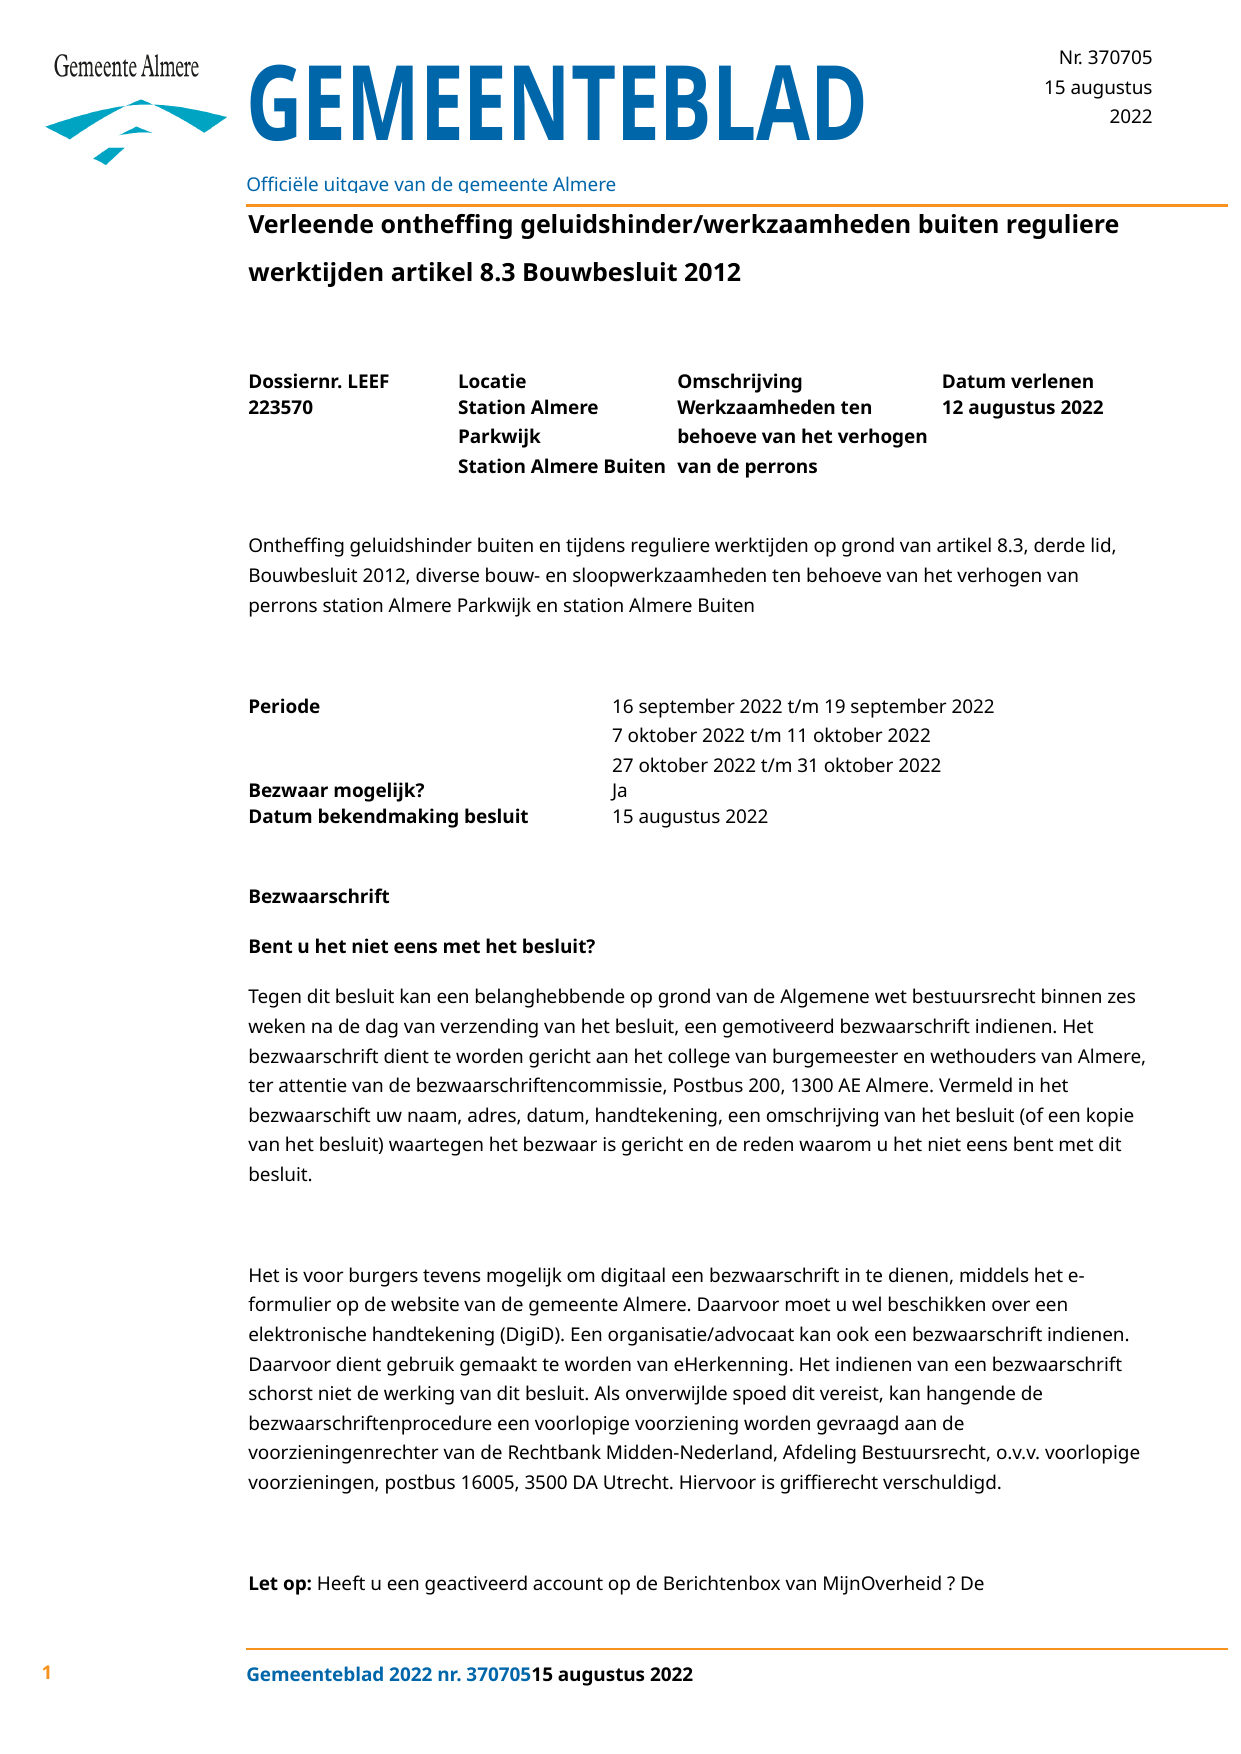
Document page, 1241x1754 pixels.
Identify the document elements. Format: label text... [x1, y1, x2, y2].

text Verleende ontheffing geluidshinder/werkzaamheden buiten reguliere werktijden artikel 8.3 Bouwbesluit 2012 [248, 207, 1152, 288]
text Let op: Heeft u een geactiveerd account op de Berichtenbox van MijnOverheid ? De [248, 1570, 1152, 1596]
table_header Dossiernr. LEEF [248, 369, 458, 394]
table_cell Ja [612, 778, 1152, 803]
table_header Locatie [458, 369, 677, 394]
table_cell Bezwaar mogelijk? [248, 778, 612, 803]
table_header Datum verlenen [942, 369, 1152, 394]
text Bent u het niet eens met het besluit? [248, 933, 1152, 959]
text Ontheffing geluidshinder buiten en tijdens reguliere werktijden op grond van artikel 8.3, derde lid, Bouwbesluit 2012, diverse bouw- en sloopwerkzaamheden ten behoeve van het verhogen van perrons station Almere Parkwijk en station Almere Buiten [248, 533, 1152, 618]
table_header Periode [248, 693, 612, 778]
table_cell Station Almere Parkwijk Station Almere Buiten [458, 394, 677, 479]
table_header Omschrijving [677, 369, 942, 394]
table_cell 15 augustus 2022 [612, 804, 1152, 829]
table_cell Datum bekendmaking besluit [248, 804, 612, 829]
picture [41, 47, 231, 172]
text Bezwaarschrift [248, 883, 1152, 908]
table_cell 12 augustus 2022 [942, 394, 1152, 479]
text Tegen dit besluit kan een belanghebbende op grond van de Algemene wet bestuursrecht binnen zes weken na de dag van verzending van het besluit, een gemotiveerd bezwaarschrift indienen. Het bezwaarschrift dient te worden gericht aan het college van burgemeester en wethouders van Almere, ter attentie van de bezwaarschriftencommissie, Postbus 200, 1300 AE Almere. Vermeld in het bezwaarschift uw naam, adres, datum, handtekening, een omschrijving van het besluit (of een kopie van het besluit) waartegen het bezwaar is gericht en de reden waarom u het niet eens bent met dit besluit. [248, 984, 1152, 1187]
table_cell Werkzaamheden ten behoeve van het verhogen van de perrons [677, 394, 942, 479]
table_cell 223570 [248, 394, 458, 479]
table_header 16 september 2022 t/m 19 september 2022 7 oktober 2022 t/m 11 oktober 2022 27 oktober 2022 t/m 31 oktober 2022 [612, 693, 1152, 778]
text Het is voor burgers tevens mogelijk om digitaal een bezwaarschrift in te dienen, middels het e-formulier op de website van de gemeente Almere. Daarvoor moet u wel beschikken over een elektronische handtekening (DigiD). Een organisatie/advocaat kan ook een bezwaarschrift indienen. Daarvoor dient gebruik gemaakt te worden van eHerkenning. Het indienen van een bezwaarschrift schorst niet de werking van dit besluit. Als onverwijlde spoed dit vereist, kan hangende de bezwaarschriftenprocedure een voorlopige voorziening worden gevraagd aan de voorzieningenrechter van de Rechtbank Midden-Nederland, Afdeling Bestuursrecht, o.v.v. voorlopige voorzieningen, postbus 16005, 3500 DA Utrecht. Hiervoor is griffierecht verschuldigd. [248, 1262, 1152, 1495]
